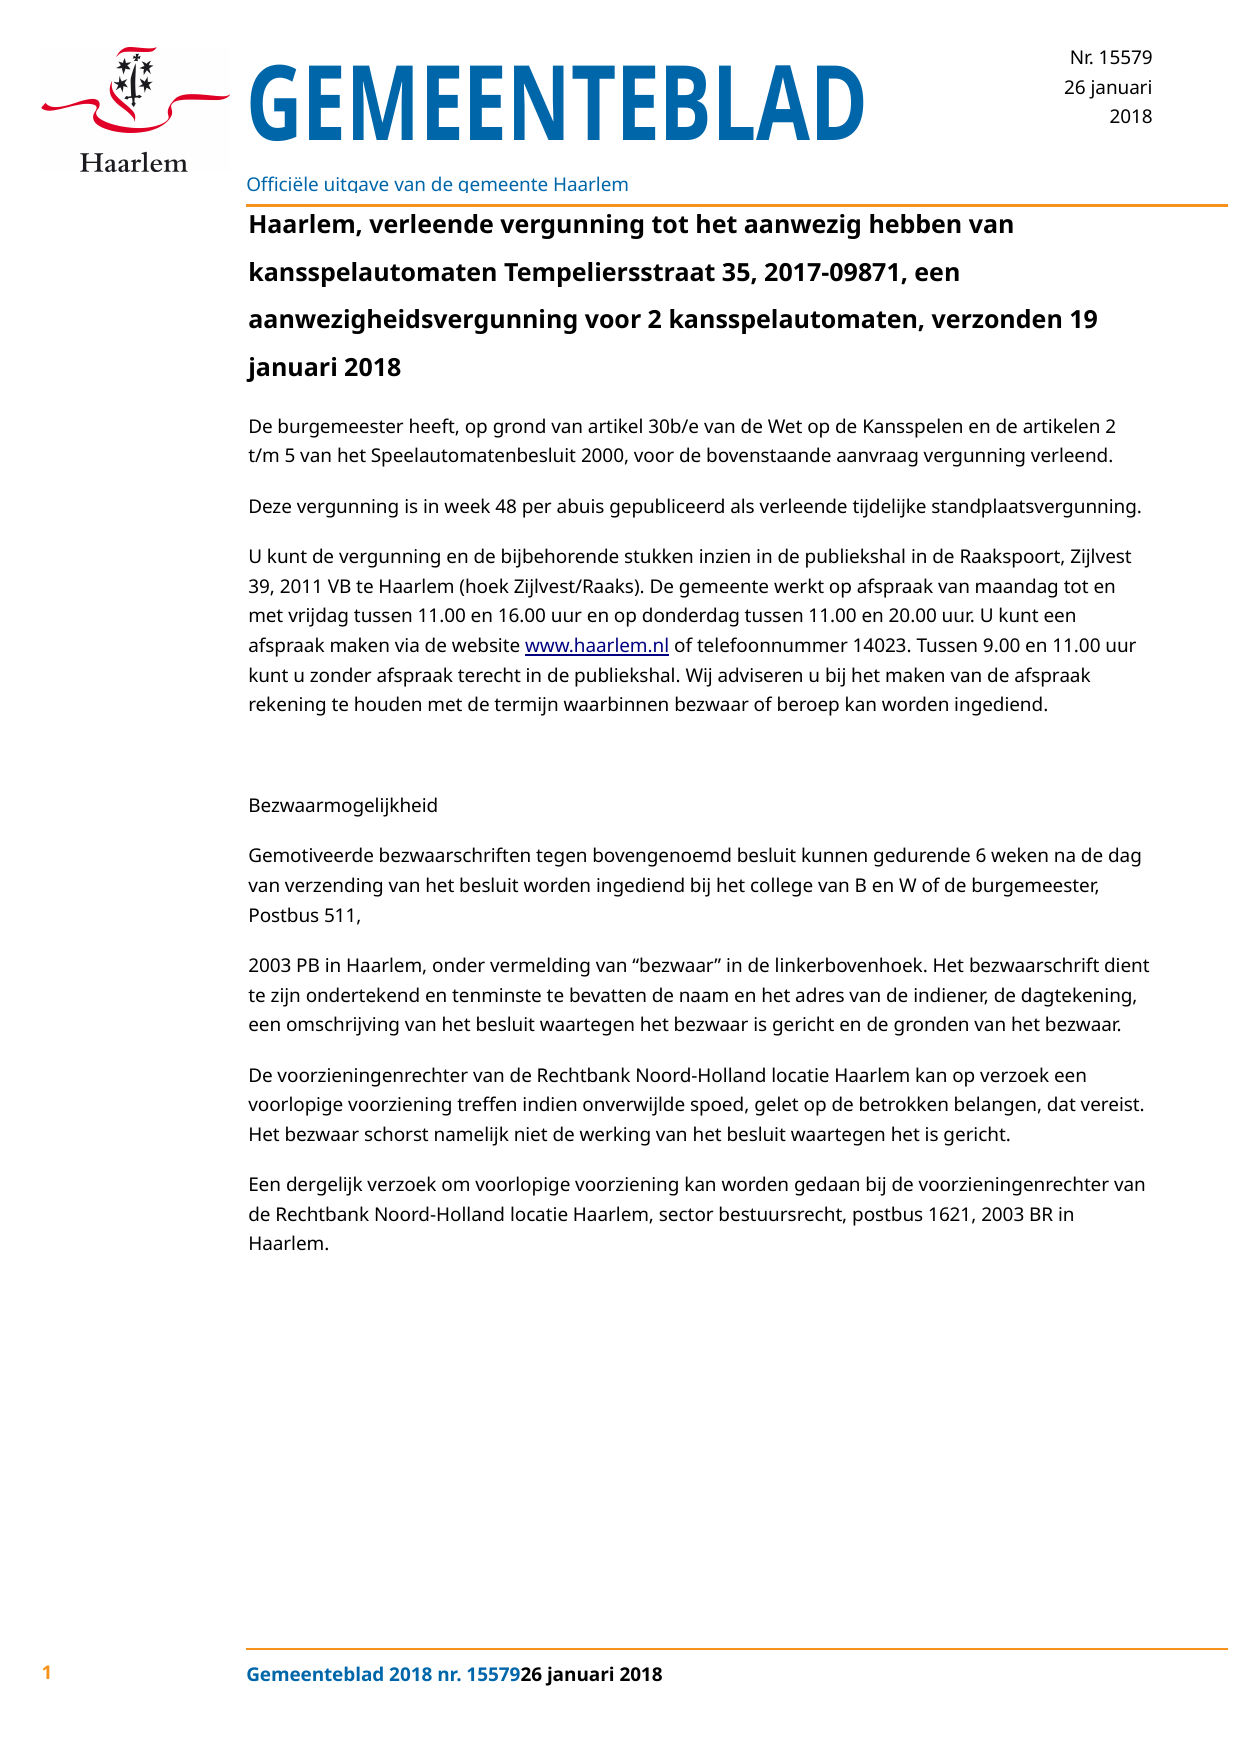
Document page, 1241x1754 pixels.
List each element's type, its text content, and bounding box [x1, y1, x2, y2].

text Haarlem, verleende vergunning tot het aanwezig hebben van kansspelautomaten Tempeliersstraat 35, 2017-09871, een aanwezigheidsvergunning voor 2 kansspelautomaten, verzonden 19 januari 2018 [248, 207, 1152, 384]
text Bezwaarmogelijkheid [248, 792, 1152, 818]
text Gemotiveerde bezwaarschriften tegen bovengenoemd besluit kunnen gedurende 6 weken na de dag van verzending van het besluit worden ingediend bij het college van B en W of de burgemeester, Postbus 511, [248, 843, 1152, 928]
text Deze vergunning is in week 48 per abuis gepubliceerd als verleende tijdelijke standplaatsvergunning. [248, 493, 1152, 519]
text De voorzieningenrechter van de Rechtbank Noord-Holland locatie Haarlem kan op verzoek een voorlopige voorziening treffen indien onverwijlde spoed, gelet op de betrokken belangen, dat vereist. Het bezwaar schorst namelijk niet de werking van het besluit waartegen het is gericht. [248, 1062, 1152, 1147]
picture [41, 47, 231, 172]
text Een dergelijk verzoek om voorlopige voorziening kan worden gedaan bij de voorzieningenrechter van de Rechtbank Noord-Holland locatie Haarlem, sector bestuursrecht, postbus 1621, 2003 BR in Haarlem. [248, 1171, 1152, 1256]
text U kunt de vergunning en de bijbehorende stukken inzien in de publiekshal in de Raakspoort, Zijlvest 39, 2011 VB te Haarlem (hoek Zijlvest/Raaks). De gemeente werkt op afspraak van maandag tot en met vrijdag tussen 11.00 en 16.00 uur en op donderdag tussen 11.00 en 20.00 uur. U kunt een afspraak maken via de website www.haarlem.nl of telefoonnummer 14023. Tussen 9.00 en 11.00 uur kunt u zonder afspraak terecht in de publiekshal. Wij adviseren u bij het maken van de afspraak rekening te houden met de termijn waarbinnen bezwaar of beroep kan worden ingediend. [248, 543, 1152, 717]
text 2003 PB in Haarlem, onder vermelding van “bezwaar” in de linkerbovenhoek. Het bezwaarschrift dient te zijn ondertekend en tenminste te bevatten de naam en het adres van de indiener, de dagtekening, een omschrijving van het besluit waartegen het bezwaar is gericht en de gronden van het bezwaar. [248, 952, 1152, 1037]
text De burgemeester heeft, op grond van artikel 30b/e van de Wet op de Kansspelen en de artikelen 2 t/m 5 van het Speelautomatenbesluit 2000, voor de bovenstaande aanvraag vergunning verleend. [248, 413, 1152, 468]
